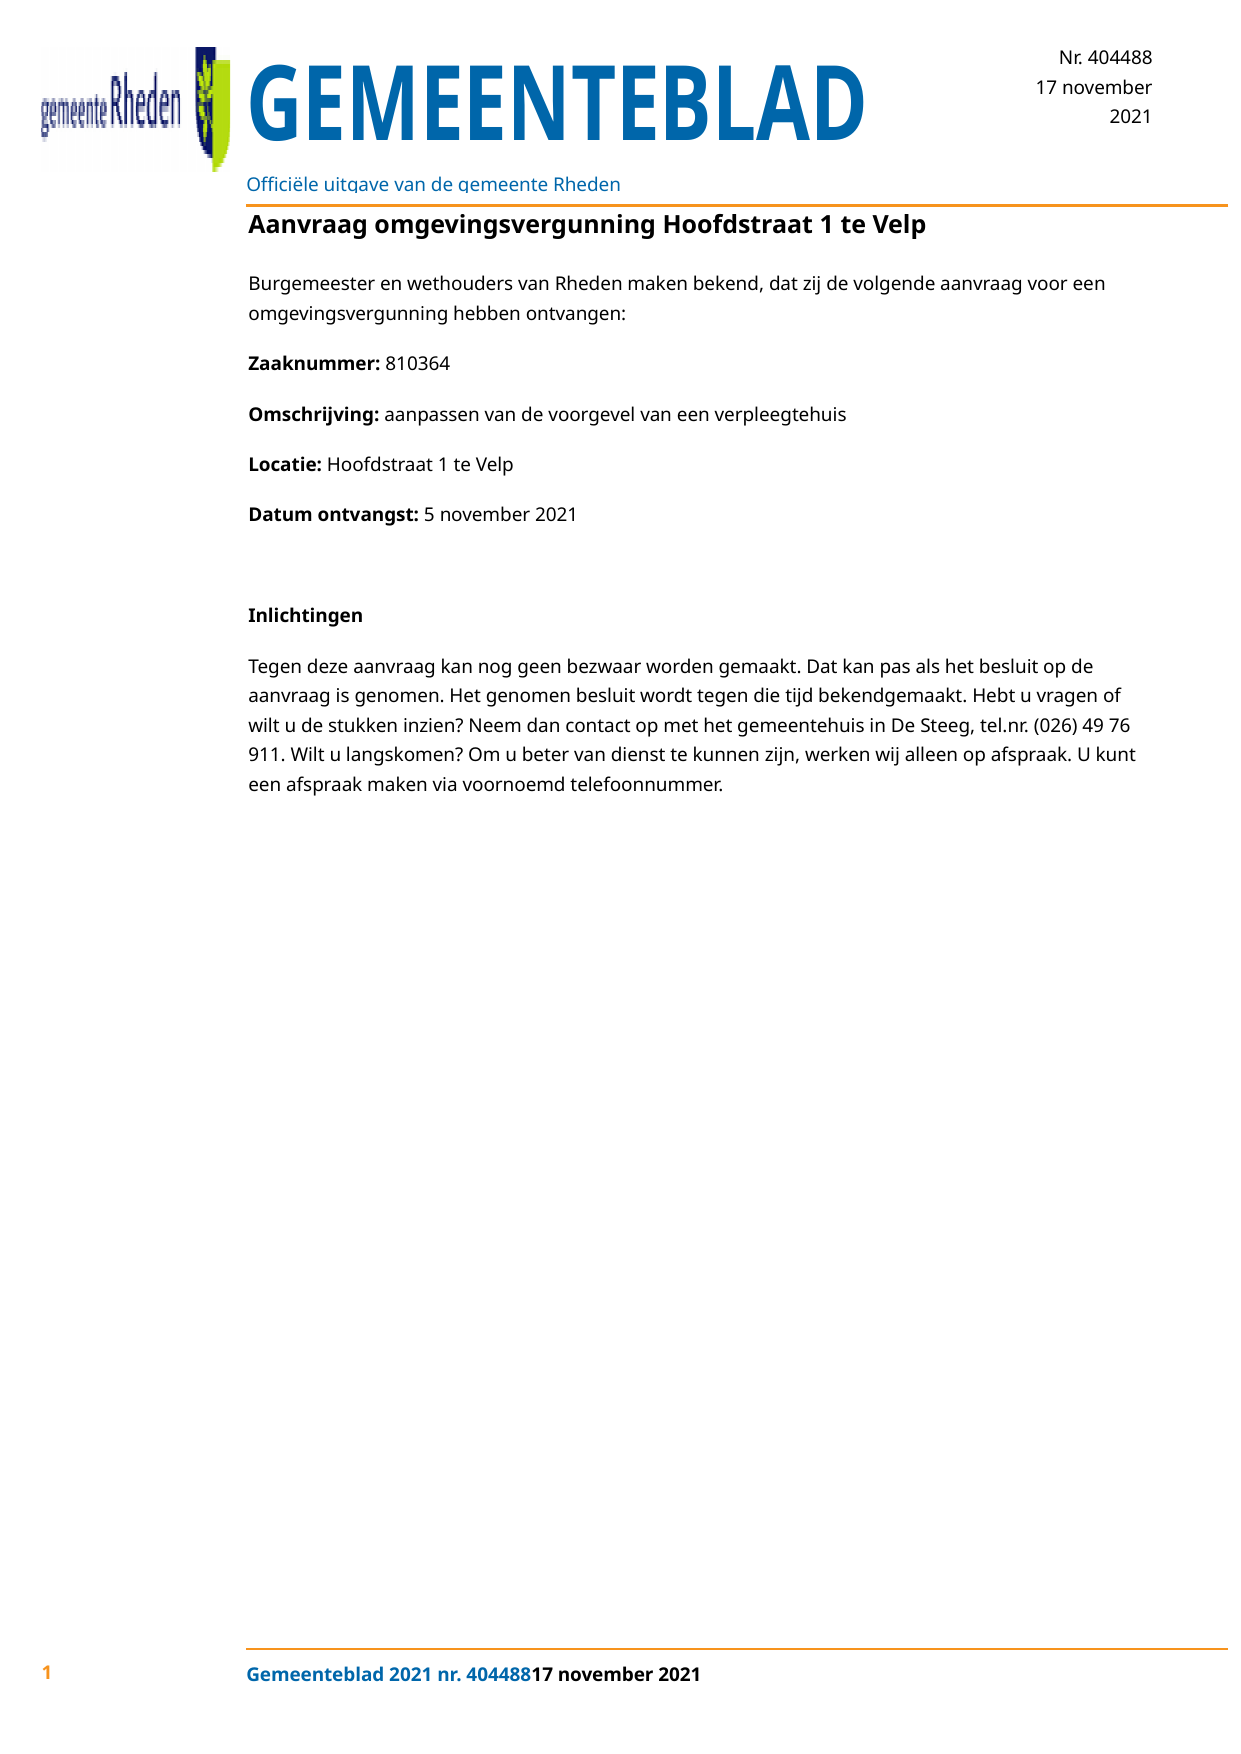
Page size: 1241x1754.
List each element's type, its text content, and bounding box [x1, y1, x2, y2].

picture [41, 47, 231, 172]
text Tegen deze aanvraag kan nog geen bezwaar worden gemaakt. Dat kan pas als het besluit op de aanvraag is genomen. Het genomen besluit wordt tegen die tijd bekendgemaakt. Hebt u vragen of wilt u de stukken inzien? Neem dan contact op met het gemeentehuis in De Steeg, tel.nr. (026) 49 76 911. Wilt u langskomen? Om u beter van dienst te kunnen zijn, werken wij alleen op afspraak. U kunt een afspraak maken via voornoemd telefoonnummer. [248, 653, 1152, 797]
text Locatie: Hoofdstraat 1 te Velp [248, 451, 1152, 477]
text Burgemeester en wethouders van Rheden maken bekend, dat zij de volgende aanvraag voor een omgevingsvergunning hebben ontvangen: [248, 270, 1152, 326]
text Zaaknummer: 810364 [248, 350, 1152, 376]
text Datum ontvangst: 5 november 2021 [248, 502, 1152, 527]
text Inlichtingen [248, 602, 1152, 628]
text Aanvraag omgevingsvergunning Hoofdstraat 1 te Velp [248, 207, 1152, 241]
text Omschrijving: aanpassen van de voorgevel van een verpleegtehuis [248, 401, 1152, 426]
